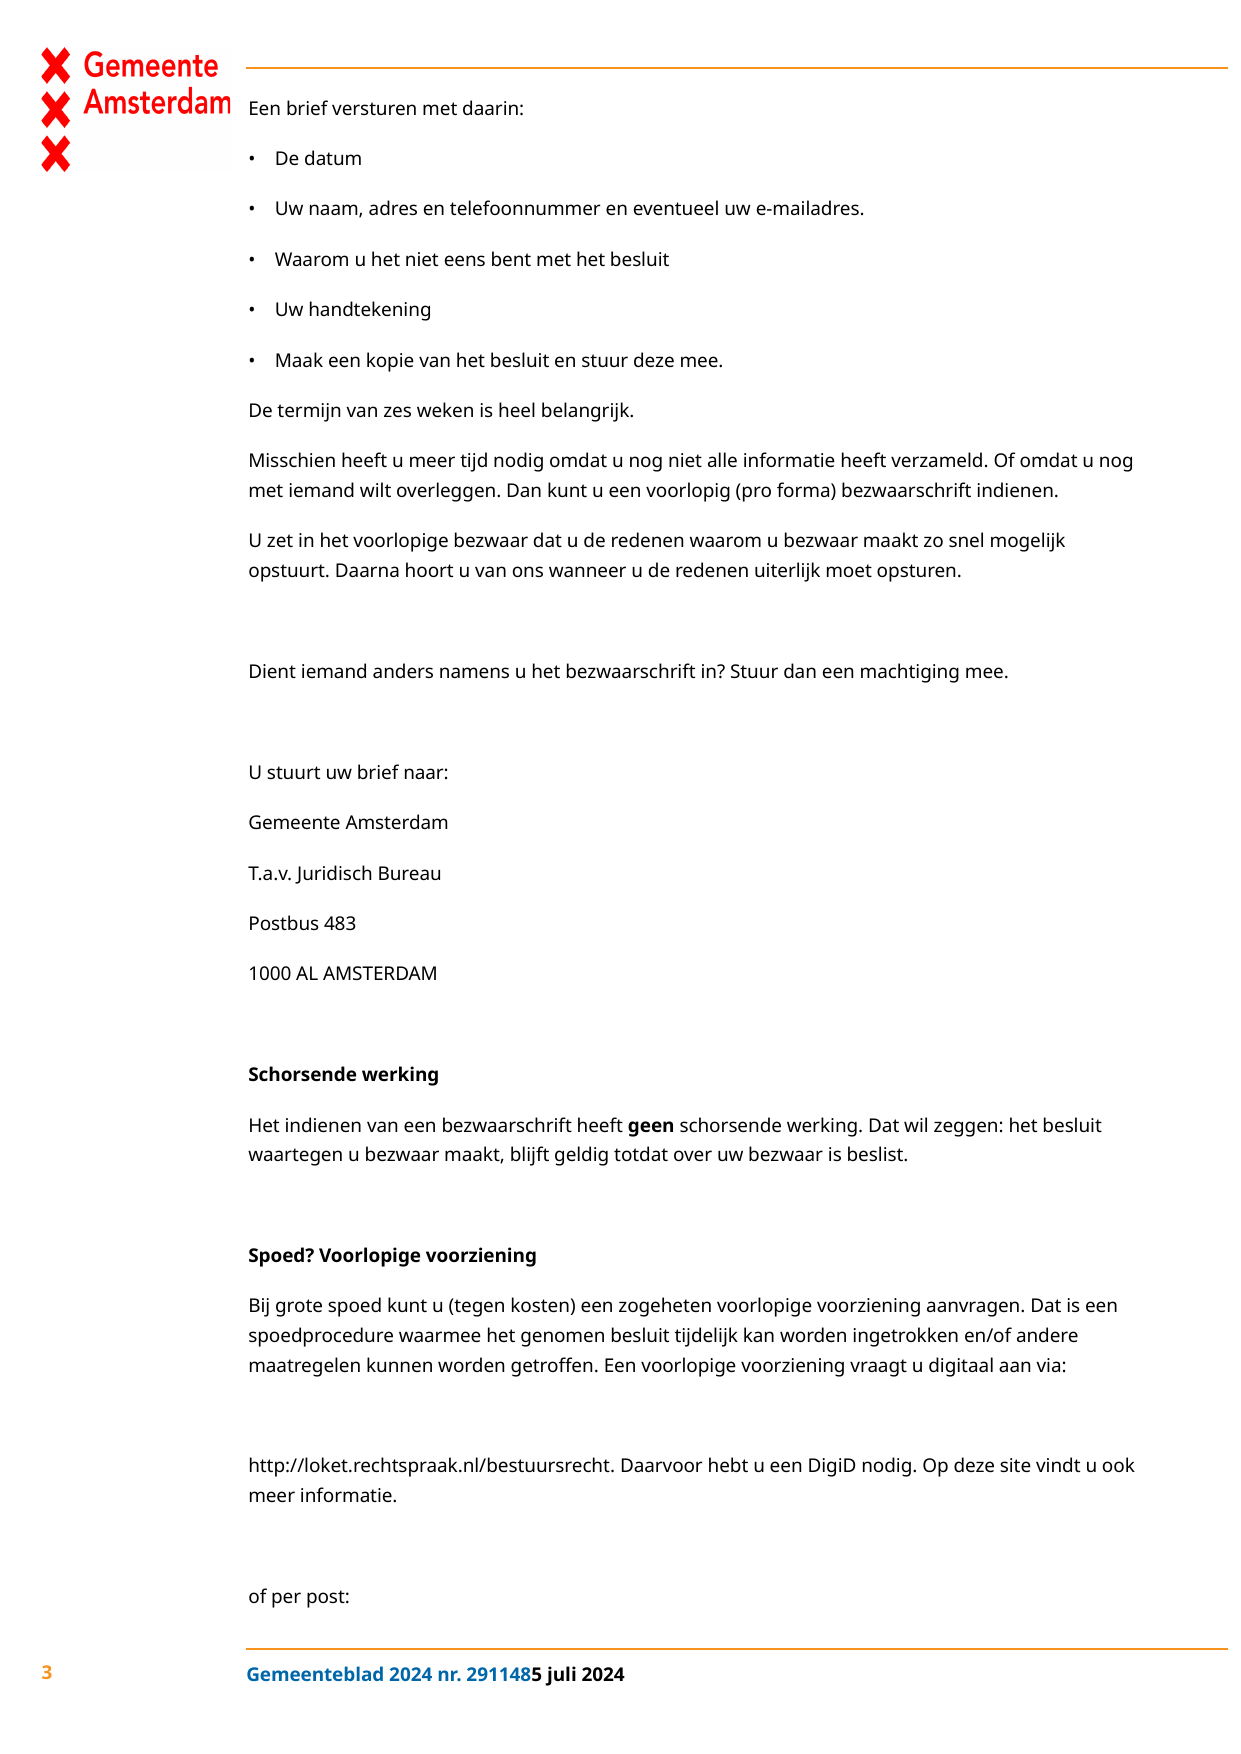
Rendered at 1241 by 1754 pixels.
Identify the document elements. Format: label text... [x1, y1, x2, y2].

text of per post: [248, 1583, 1152, 1609]
text U stuurt uw brief naar: [248, 759, 1152, 785]
text Schorsende werking [248, 1061, 1152, 1087]
text http://loket.rechtspraak.nl/bestuursrecht. Daarvoor hebt u een DigiD nodig. Op deze site vindt u ook meer informatie. [248, 1453, 1152, 1508]
text Spoed? Voorlopige voorziening [248, 1242, 1152, 1268]
picture [41, 47, 231, 172]
text U zet in het voorlopige bezwaar dat u de redenen waarom u bezwaar maakt zo snel mogelijk opstuurt. Daarna hoort u van ons wanneer u de redenen uiterlijk moet opsturen. [248, 528, 1152, 583]
text • Uw handtekening [248, 296, 1152, 322]
text Misschien heeft u meer tijd nodig omdat u nog niet alle informatie heeft verzameld. Of omdat u nog met iemand wilt overleggen. Dan kunt u een voorlopig (pro forma) bezwaarschrift indienen. [248, 448, 1152, 503]
text T.a.v. Juridisch Bureau [248, 860, 1152, 886]
text Postbus 483 [248, 910, 1152, 936]
text Gemeente Amsterdam [248, 809, 1152, 835]
text De termijn van zes weken is heel belangrijk. [248, 397, 1152, 423]
text 1000 AL AMSTERDAM [248, 961, 1152, 986]
text Het indienen van een bezwaarschrift heeft geen schorsende werking. Dat wil zeggen: het besluit waartegen u bezwaar maakt, blijft geldig totdat over uw bezwaar is beslist. [248, 1112, 1152, 1167]
text Dient iemand anders namens u het bezwaarschrift in? Stuur dan een machtiging mee. [248, 658, 1152, 684]
text Een brief versturen met daarin: [248, 95, 1152, 121]
text • De datum [248, 145, 1152, 171]
text Bij grote spoed kunt u (tegen kosten) een zogeheten voorlopige voorziening aanvragen. Dat is een spoedprocedure waarmee het genomen besluit tijdelijk kan worden ingetrokken en/of andere maatregelen kunnen worden getroffen. Een voorlopige voorziening vraagt u digitaal aan via: [248, 1293, 1152, 1378]
text • Waarom u het niet eens bent met het besluit [248, 246, 1152, 272]
text • Maak een kopie van het besluit en stuur deze mee. [248, 347, 1152, 373]
text • Uw naam, adres en telefoonnummer en eventueel uw e-mailadres. [248, 196, 1152, 221]
